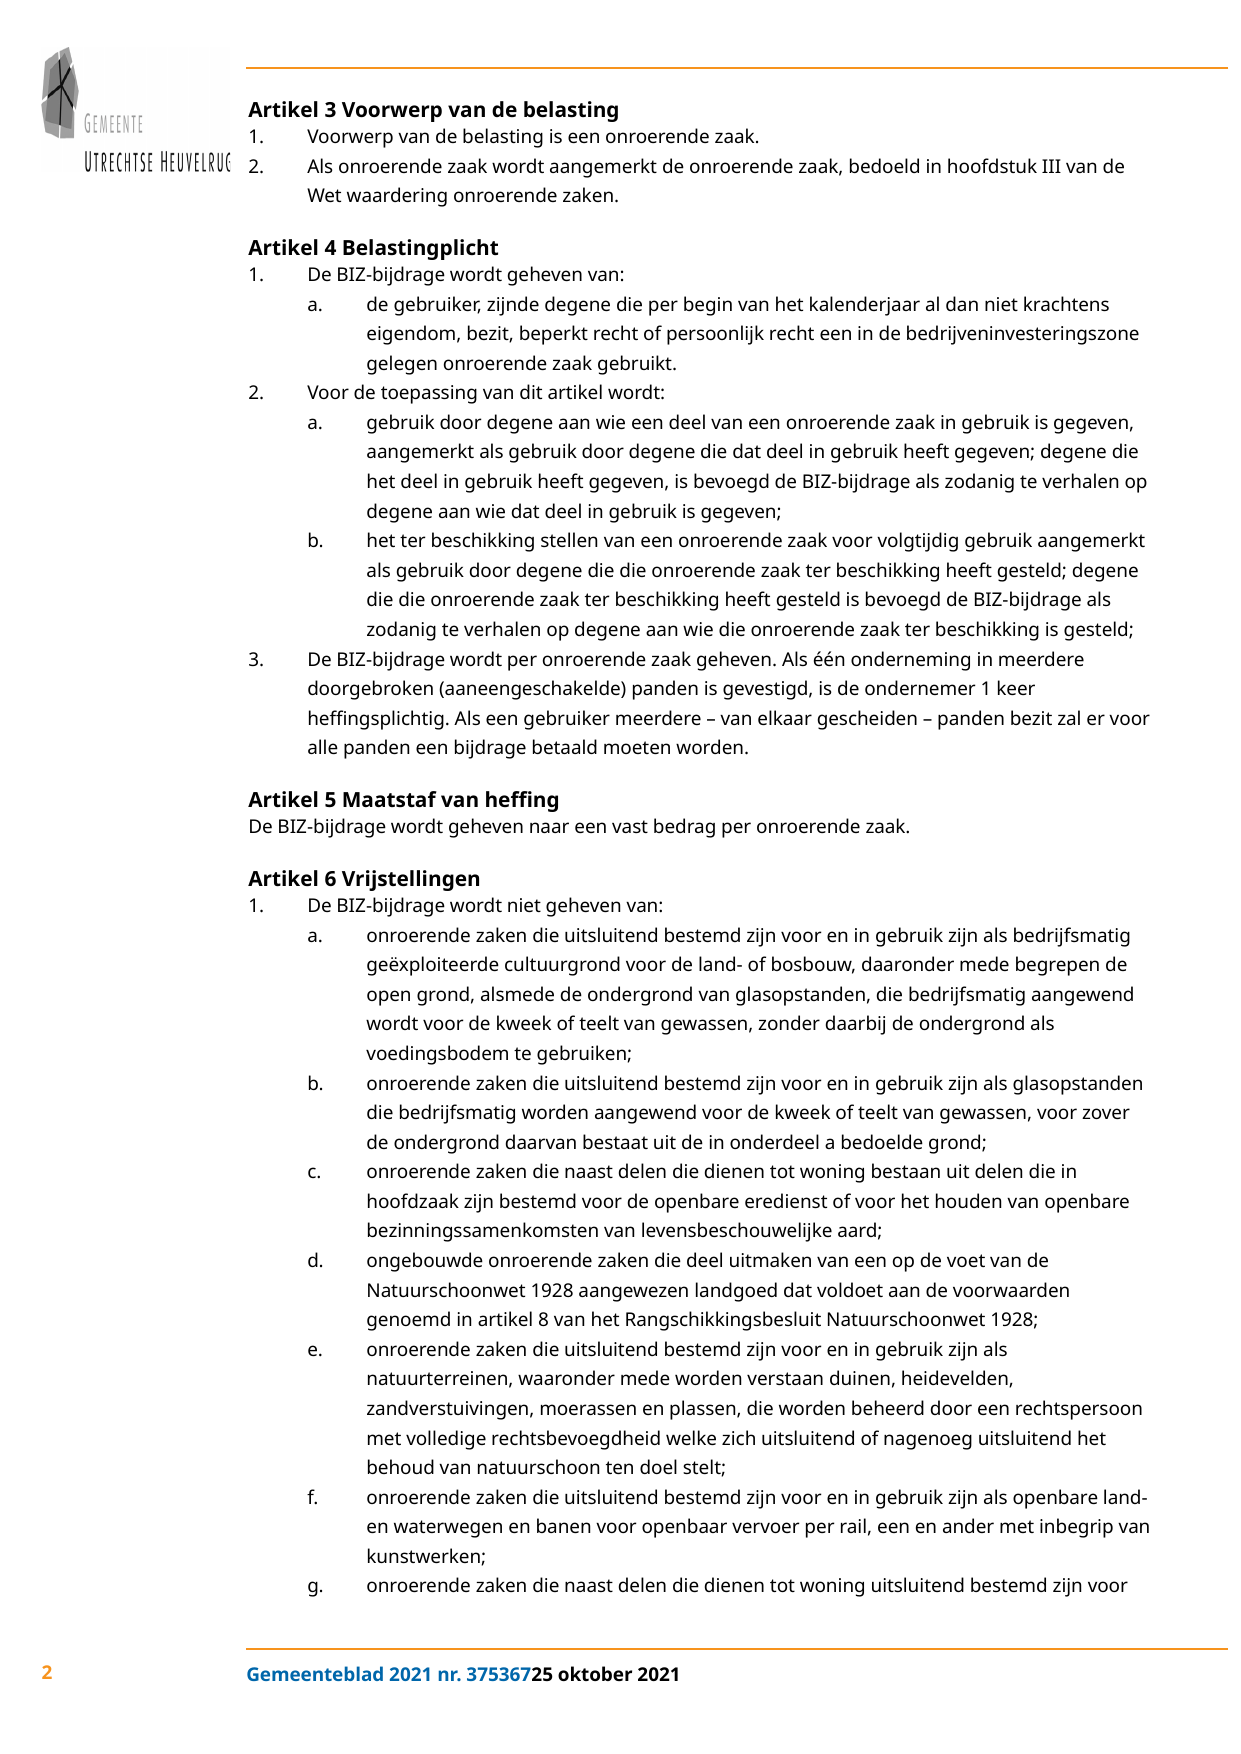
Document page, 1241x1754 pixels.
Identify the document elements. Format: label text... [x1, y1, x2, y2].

list Als onroerende zaak wordt aangemerkt de onroerende zaak, bedoeld in hoofdstuk III van de Wet waardering onroerende zaken. [248, 153, 1152, 208]
list onroerende zaken die uitsluitend bestemd zijn voor en in gebruik zijn als openbare land- en waterwegen en banen voor openbaar vervoer per rail, een en ander met inbegrip van kunstwerken; [307, 1484, 1152, 1569]
list onroerende zaken die naast delen die dienen tot woning uitsluitend bestemd zijn voor [307, 1573, 1152, 1598]
list onroerende zaken die uitsluitend bestemd zijn voor en in gebruik zijn als natuurterreinen, waaronder mede worden verstaan duinen, heidevelden, zandverstuivingen, moerassen en plassen, die worden beheerd door een rechtspersoon met volledige rechtsbevoegdheid welke zich uitsluitend of nagenoeg uitsluitend het behoud van natuurschoon ten doel stelt; [307, 1336, 1152, 1480]
picture [41, 47, 231, 172]
list De BIZ-bijdrage wordt per onroerende zaak geheven. Als één onderneming in meerdere doorgebroken (aaneengeschakelde) panden is gevestigd, is de ondernemer 1 keer heffingsplichtig. Als een gebruiker meerdere – van elkaar gescheiden – panden bezit zal er voor alle panden een bijdrage betaald moeten worden. [248, 646, 1152, 760]
text Artikel 6 Vrijstellingen [248, 864, 1152, 892]
list onroerende zaken die uitsluitend bestemd zijn voor en in gebruik zijn als bedrijfsmatig geëxploiteerde cultuurgrond voor de land- of bosbouw, daaronder mede begrepen de open grond, alsmede de ondergrond van glasopstanden, die bedrijfsmatig aangewend wordt voor de kweek of teelt van gewassen, zonder daarbij de ondergrond als voedingsbodem te gebruiken; [307, 922, 1152, 1066]
list ongebouwde onroerende zaken die deel uitmaken van een op de voet van de Natuurschoonwet 1928 aangewezen landgoed dat voldoet aan de voorwaarden genoemd in artikel 8 van het Rangschikkingsbesluit Natuurschoonwet 1928; [307, 1247, 1152, 1332]
text Artikel 5 Maatstaf van heffing [248, 785, 1152, 813]
text Artikel 4 Belastingplicht [248, 233, 1152, 261]
list Voorwerp van de belasting is een onroerende zaak. [248, 123, 1152, 149]
list De BIZ-bijdrage wordt niet geheven van: [248, 892, 1152, 918]
text De BIZ-bijdrage wordt geheven naar een vast bedrag per onroerende zaak. [248, 813, 1152, 839]
list De BIZ-bijdrage wordt geheven van: [248, 261, 1152, 287]
list onroerende zaken die naast delen die dienen tot woning bestaan uit delen die in hoofdzaak zijn bestemd voor de openbare eredienst of voor het houden van openbare bezinningssamenkomsten van levensbeschouwelijke aard; [307, 1158, 1152, 1243]
list onroerende zaken die uitsluitend bestemd zijn voor en in gebruik zijn als glasopstanden die bedrijfsmatig worden aangewend voor de kweek of teelt van gewassen, voor zover de ondergrond daarvan bestaat uit de in onderdeel a bedoelde grond; [307, 1070, 1152, 1155]
text Artikel 3 Voorwerp van de belasting [248, 95, 1152, 123]
list gebruik door degene aan wie een deel van een onroerende zaak in gebruik is gegeven, aangemerkt als gebruik door degene die dat deel in gebruik heeft gegeven; degene die het deel in gebruik heeft gegeven, is bevoegd de BIZ-bijdrage als zodanig te verhalen op degene aan wie dat deel in gebruik is gegeven; [307, 409, 1152, 524]
list het ter beschikking stellen van een onroerende zaak voor volgtijdig gebruik aangemerkt als gebruik door degene die die onroerende zaak ter beschikking heeft gesteld; degene die die onroerende zaak ter beschikking heeft gesteld is bevoegd de BIZ-bijdrage als zodanig te verhalen op degene aan wie die onroerende zaak ter beschikking is gesteld; [307, 527, 1152, 642]
list de gebruiker, zijnde degene die per begin van het kalenderjaar al dan niet krachtens eigendom, bezit, beperkt recht of persoonlijk recht een in de bedrijveninvesteringszone gelegen onroerende zaak gebruikt. [307, 291, 1152, 376]
list Voor de toepassing van dit artikel wordt: [248, 379, 1152, 405]
